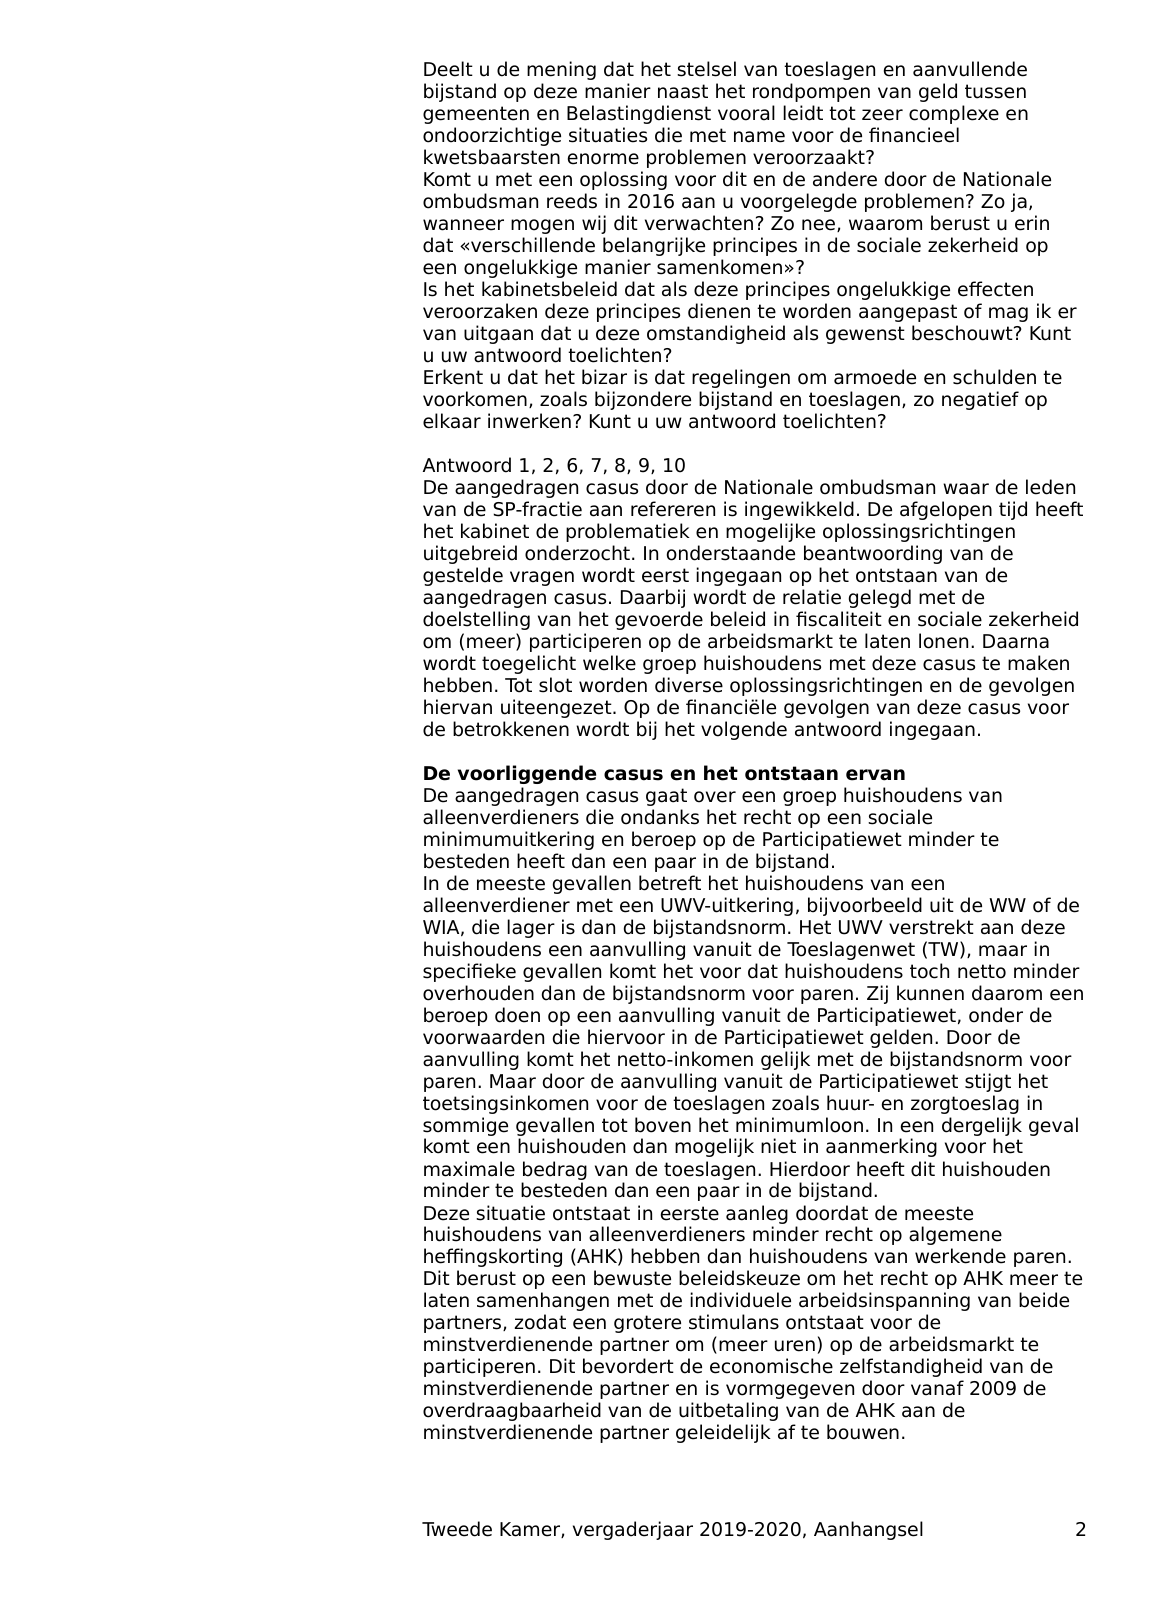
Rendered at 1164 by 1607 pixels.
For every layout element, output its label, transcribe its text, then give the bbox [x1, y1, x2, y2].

text Deze situatie ontstaat in eerste aanleg doordat de meeste huishoudens van alleenverdieners minder recht op algemene heffingskorting (AHK) hebben dan huishoudens van werkende paren. Dit berust op een bewuste beleidskeuze om het recht op AHK meer te laten samenhangen met de individuele arbeidsinspanning van beide partners, zodat een grotere stimulans ontstaat voor de minstverdienende partner om (meer uren) op de arbeidsmarkt te participeren. Dit bevordert de economische zelfstandigheid van de minstverdienende partner en is vormgegeven door vanaf 2009 de overdraagbaarheid van de uitbetaling van de AHK aan de minstverdienende partner geleidelijk af te bouwen. [422, 1202, 1087, 1444]
text De aangedragen casus door de Nationale ombudsman waar de leden van de SP-fractie aan refereren is ingewikkeld. De afgelopen tijd heeft het kabinet de problematiek en mogelijke oplossingsrichtingen uitgebreid onderzocht. In onderstaande beantwoording van de gestelde vragen wordt eerst ingegaan op het ontstaan van de aangedragen casus. Daarbij wordt de relatie gelegd met de doelstelling van het gevoerde beleid in fiscaliteit en sociale zekerheid om (meer) participeren op de arbeidsmarkt te laten lonen. Daarna wordt toegelicht welke groep huishoudens met deze casus te maken hebben. Tot slot worden diverse oplossingsrichtingen en de gevolgen hiervan uiteengezet. Op de financiële gevolgen van deze casus voor de betrokkenen wordt bij het volgende antwoord ingegaan. [422, 477, 1087, 741]
text Antwoord 1, 2, 6, 7, 8, 9, 10 [422, 455, 1087, 477]
text Erkent u dat het bizar is dat regelingen om armoede en schulden te voorkomen, zoals bijzondere bijstand en toeslagen, zo negatief op elkaar inwerken? Kunt u uw antwoord toelichten? [422, 367, 1087, 433]
text Komt u met een oplossing voor dit en de andere door de Nationale ombudsman reeds in 2016 aan u voorgelegde problemen? Zo ja, wanneer mogen wij dit verwachten? Zo nee, waarom berust u erin dat «verschillende belangrijke principes in de sociale zekerheid op een ongelukkige manier samenkomen»? [422, 169, 1087, 279]
text Is het kabinetsbeleid dat als deze principes ongelukkige effecten veroorzaken deze principes dienen te worden aangepast of mag ik er van uitgaan dat u deze omstandigheid als gewenst beschouwt? Kunt u uw antwoord toelichten? [422, 279, 1087, 367]
subtitle De voorliggende casus en het ontstaan ervan [422, 763, 1087, 785]
text De aangedragen casus gaat over een groep huishoudens van alleenverdieners die ondanks het recht op een sociale minimumuitkering en beroep op de Participatiewet minder te besteden heeft dan een paar in de bijstand. [422, 785, 1087, 873]
text Deelt u de mening dat het stelsel van toeslagen en aanvullende bijstand op deze manier naast het rondpompen van geld tussen gemeenten en Belastingdienst vooral leidt tot zeer complexe en ondoorzichtige situaties die met name voor de financieel kwetsbaarsten enorme problemen veroorzaakt? [422, 59, 1087, 169]
text In de meeste gevallen betreft het huishoudens van een alleenverdiener met een UWV-uitkering, bijvoorbeeld uit de WW of de WIA, die lager is dan de bijstandsnorm. Het UWV verstrekt aan deze huishoudens een aanvulling vanuit de Toeslagenwet (TW), maar in specifieke gevallen komt het voor dat huishoudens toch netto minder overhouden dan de bijstandsnorm voor paren. Zij kunnen daarom een beroep doen op een aanvulling vanuit de Participatiewet, onder de voorwaarden die hiervoor in de Participatiewet gelden. Door de aanvulling komt het netto-inkomen gelijk met de bijstandsnorm voor paren. Maar door de aanvulling vanuit de Participatiewet stijgt het toetsingsinkomen voor de toeslagen zoals huur- en zorgtoeslag in sommige gevallen tot boven het minimumloon. In een dergelijk geval komt een huishouden dan mogelijk niet in aanmerking voor het maximale bedrag van de toeslagen. Hierdoor heeft dit huishouden minder te besteden dan een paar in de bijstand. [422, 873, 1087, 1202]
